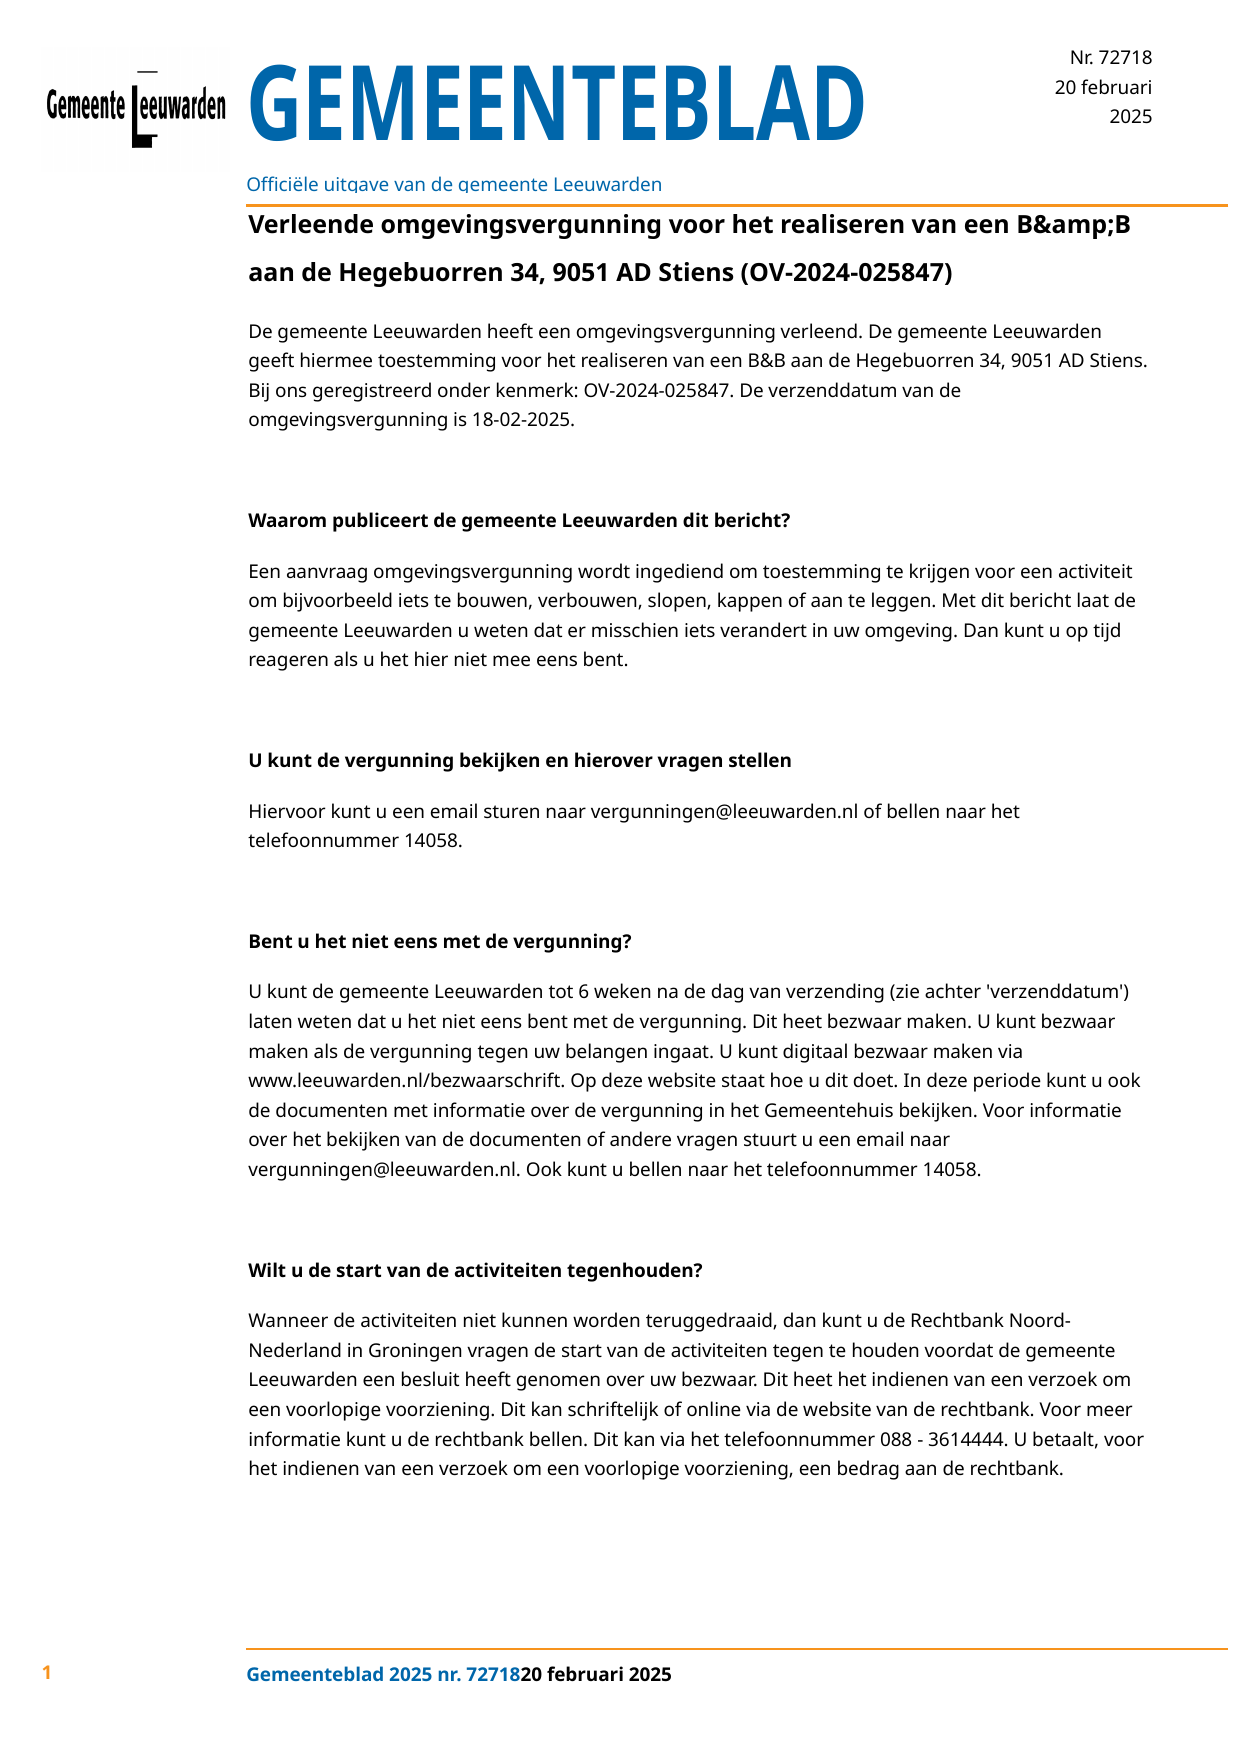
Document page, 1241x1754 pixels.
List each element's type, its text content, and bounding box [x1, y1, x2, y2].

text Bent u het niet eens met de vergunning? [248, 928, 1152, 954]
text Waarom publiceert de gemeente Leeuwarden dit bericht? [248, 507, 1152, 533]
text Wanneer de activiteiten niet kunnen worden teruggedraaid, dan kunt u de Rechtbank Noord-Nederland in Groningen vragen de start van de activiteiten tegen te houden voordat de gemeente Leeuwarden een besluit heeft genomen over uw bezwaar. Dit heet het indienen van een verzoek om een voorlopige voorziening. Dit kan schriftelijk of online via de website van de rechtbank. Voor meer informatie kunt u de rechtbank bellen. Dit kan via het telefoonnummer 088 - 3614444. U betaalt, voor het indienen van een verzoek om een voorlopige voorziening, een bedrag aan de rechtbank. [248, 1307, 1152, 1481]
text Verleende omgevingsvergunning voor het realiseren van een B&amp;B aan de Hegebuorren 34, 9051 AD Stiens (OV-2024-025847) [248, 207, 1152, 288]
text U kunt de gemeente Leeuwarden tot 6 weken na de dag van verzending (zie achter 'verzenddatum') laten weten dat u het niet eens bent met de vergunning. Dit heet bezwaar maken. U kunt bezwaar maken als de vergunning tegen uw belangen ingaat. U kunt digitaal bezwaar maken via www.leeuwarden.nl/bezwaarschrift. Op deze website staat hoe u dit doet. In deze periode kunt u ook de documenten met informatie over de vergunning in het Gemeentehuis bekijken. Voor informatie over het bekijken van de documenten of andere vragen stuurt u een email naar vergunningen@leeuwarden.nl. Ook kunt u bellen naar het telefoonnummer 14058. [248, 979, 1152, 1182]
text Een aanvraag omgevingsvergunning wordt ingediend om toestemming te krijgen voor een activiteit om bijvoorbeeld iets te bouwen, verbouwen, slopen, kappen of aan te leggen. Met dit bericht laat de gemeente Leeuwarden u weten dat er misschien iets verandert in uw omgeving. Dan kunt u op tijd reageren als u het hier niet mee eens bent. [248, 558, 1152, 672]
text Hiervoor kunt u een email sturen naar vergunningen@leeuwarden.nl of bellen naar het telefoonnummer 14058. [248, 798, 1152, 853]
text U kunt de vergunning bekijken en hierover vragen stellen [248, 747, 1152, 773]
text Wilt u de start van de activiteiten tegenhouden? [248, 1257, 1152, 1283]
text De gemeente Leeuwarden heeft een omgevingsvergunning verleend. De gemeente Leeuwarden geeft hiermee toestemming voor het realiseren van een B&B aan de Hegebuorren 34, 9051 AD Stiens. Bij ons geregistreerd onder kenmerk: OV-2024-025847. De verzenddatum van de omgevingsvergunning is 18-02-2025. [248, 318, 1152, 432]
picture [41, 47, 231, 172]
